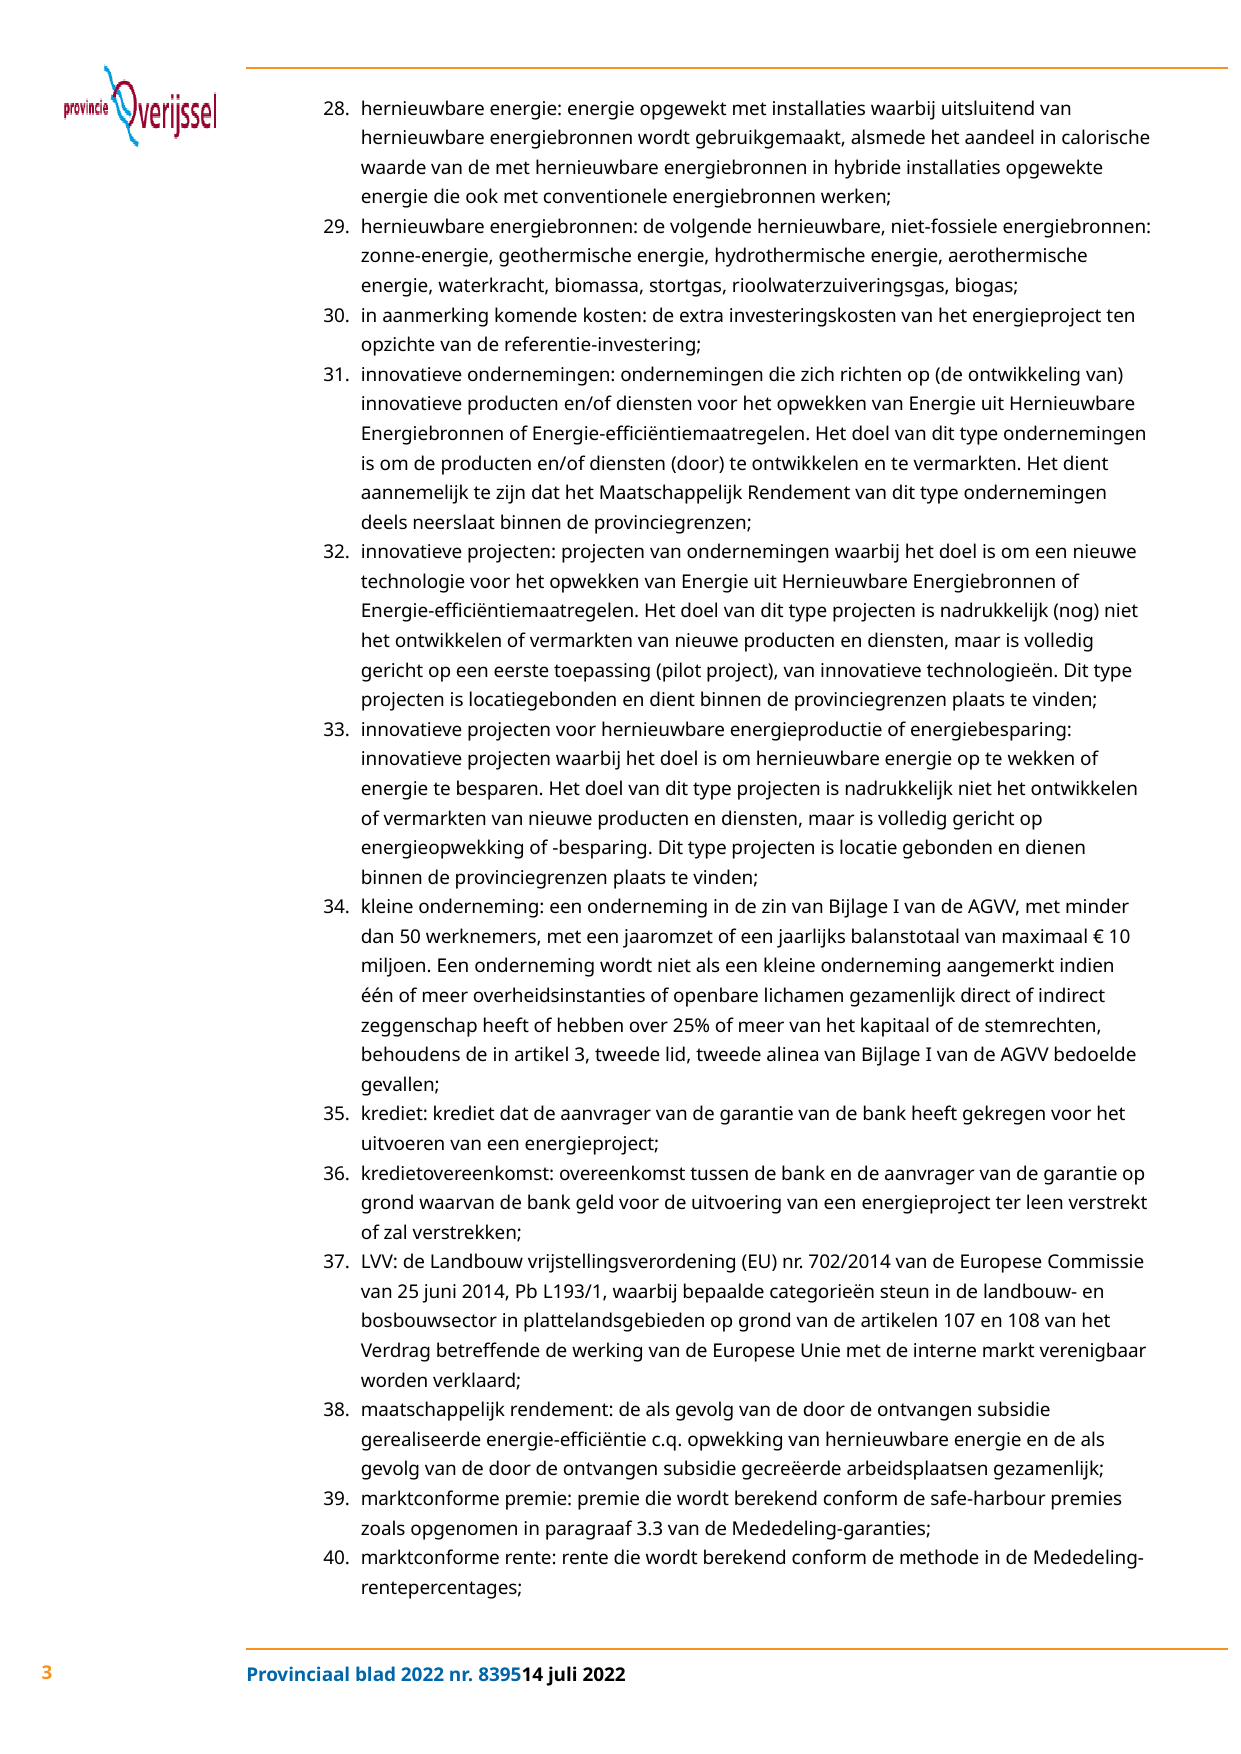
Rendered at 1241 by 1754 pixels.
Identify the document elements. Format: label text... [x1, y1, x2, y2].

list krediet: krediet dat de aanvrager van de garantie van de bank heeft gekregen voor het uitvoeren van een energieproject; [323, 1101, 1152, 1156]
list kredietovereenkomst: overeenkomst tussen de bank en de aanvrager van de garantie op grond waarvan de bank geld voor de uitvoering van een energieproject ter leen verstrekt of zal verstrekken; [323, 1160, 1152, 1245]
list innovatieve projecten voor hernieuwbare energieproductie of energiebesparing: innovatieve projecten waarbij het doel is om hernieuwbare energie op te wekken of energie te besparen. Het doel van dit type projecten is nadrukkelijk niet het ontwikkelen of vermarkten van nieuwe producten en diensten, maar is volledig gericht op energieopwekking of -besparing. Dit type projecten is locatie gebonden en dienen binnen de provinciegrenzen plaats te vinden; [323, 716, 1152, 890]
list innovatieve ondernemingen: ondernemingen die zich richten op (de ontwikkeling van) innovatieve producten en/of diensten voor het opwekken van Energie uit Hernieuwbare Energiebronnen of Energie-efficiëntiemaatregelen. Het doel van dit type ondernemingen is om de producten en/of diensten (door) te ontwikkelen en te vermarkten. Het dient aannemelijk te zijn dat het Maatschappelijk Rendement van dit type ondernemingen deels neerslaat binnen de provinciegrenzen; [323, 361, 1152, 535]
list marktconforme premie: premie die wordt berekend conform de safe-harbour premies zoals opgenomen in paragraaf 3.3 van de Mededeling-garanties; [323, 1485, 1152, 1541]
list in aanmerking komende kosten: de extra investeringskosten van het energieproject ten opzichte van de referentie-investering; [323, 302, 1152, 357]
picture [41, 47, 231, 172]
list maatschappelijk rendement: de als gevolg van de door de ontvangen subsidie gerealiseerde energie-efficiëntie c.q. opwekking van hernieuwbare energie en de als gevolg van de door de ontvangen subsidie gecreëerde arbeidsplaatsen gezamenlijk; [323, 1396, 1152, 1481]
list hernieuwbare energiebronnen: de volgende hernieuwbare, niet-fossiele energiebronnen: zonne-energie, geothermische energie, hydrothermische energie, aerothermische energie, waterkracht, biomassa, stortgas, rioolwaterzuiveringsgas, biogas; [323, 213, 1152, 298]
list marktconforme rente: rente die wordt berekend conform de methode in de Mededeling-rentepercentages; [323, 1544, 1152, 1600]
list innovatieve projecten: projecten van ondernemingen waarbij het doel is om een nieuwe technologie voor het opwekken van Energie uit Hernieuwbare Energiebronnen of Energie-efficiëntiemaatregelen. Het doel van dit type projecten is nadrukkelijk (nog) niet het ontwikkelen of vermarkten van nieuwe producten en diensten, maar is volledig gericht op een eerste toepassing (pilot project), van innovatieve technologieën. Dit type projecten is locatiegebonden en dient binnen de provinciegrenzen plaats te vinden; [323, 538, 1152, 712]
list LVV: de Landbouw vrijstellingsverordening (EU) nr. 702/2014 van de Europese Commissie van 25 juni 2014, Pb L193/1, waarbij bepaalde categorieën steun in de landbouw- en bosbouwsector in plattelandsgebieden op grond van de artikelen 107 en 108 van het Verdrag betreffende de werking van de Europese Unie met de interne markt verenigbaar worden verklaard; [323, 1248, 1152, 1393]
list kleine onderneming: een onderneming in de zin van Bijlage I van de AGVV, met minder dan 50 werknemers, met een jaaromzet of een jaarlijks balanstotaal van maximaal € 10 miljoen. Een onderneming wordt niet als een kleine onderneming aangemerkt indien één of meer overheidsinstanties of openbare lichamen gezamenlijk direct of indirect zeggenschap heeft of hebben over 25% of meer van het kapitaal of de stemrechten, behoudens de in artikel 3, tweede lid, tweede alinea van Bijlage I van de AGVV bedoelde gevallen; [323, 893, 1152, 1097]
list hernieuwbare energie: energie opgewekt met installaties waarbij uitsluitend van hernieuwbare energiebronnen wordt gebruikgemaakt, alsmede het aandeel in calorische waarde van de met hernieuwbare energiebronnen in hybride installaties opgewekte energie die ook met conventionele energiebronnen werken; [323, 95, 1152, 209]
